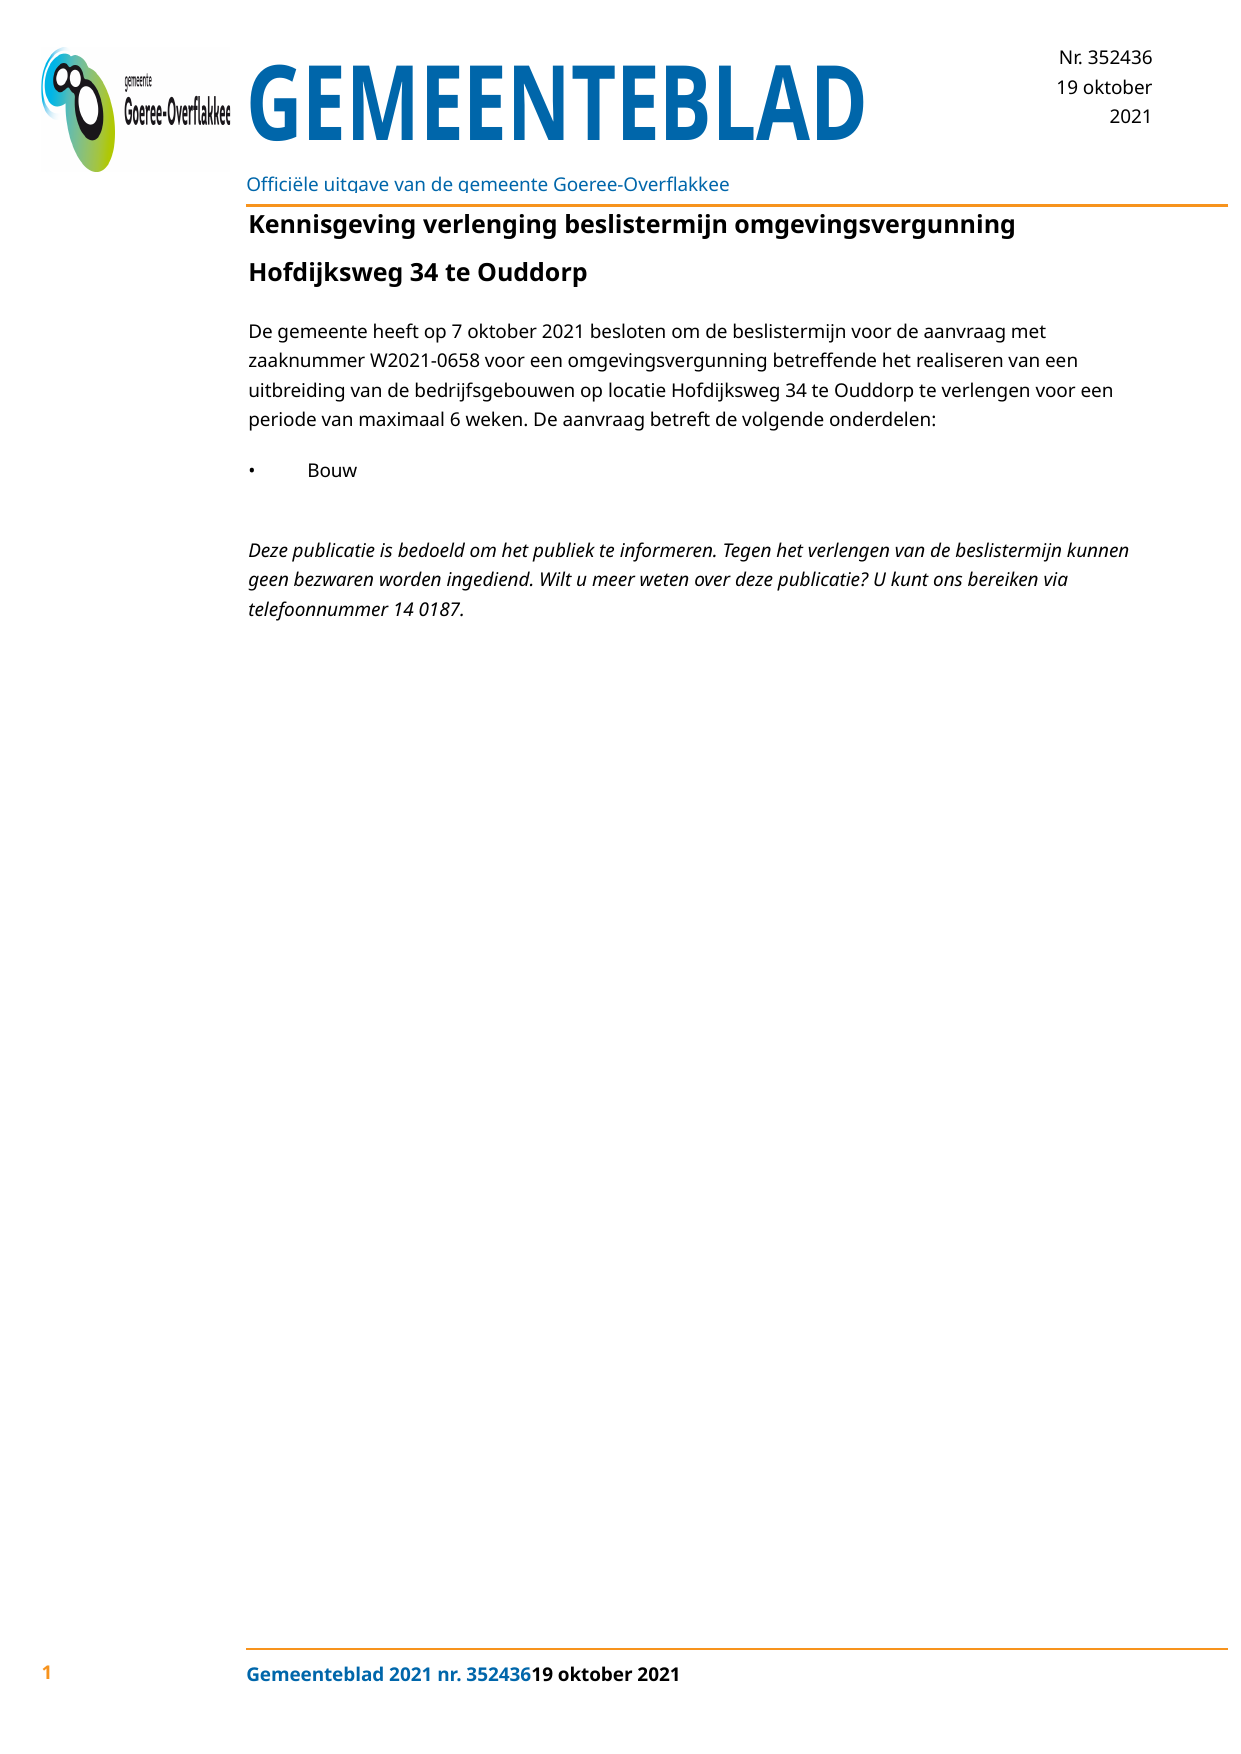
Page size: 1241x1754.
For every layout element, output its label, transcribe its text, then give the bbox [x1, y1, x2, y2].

picture [41, 47, 231, 172]
text Kennisgeving verlenging beslistermijn omgevingsvergunning Hofdijksweg 34 te Ouddorp [248, 207, 1152, 288]
text De gemeente heeft op 7 oktober 2021 besloten om de beslistermijn voor de aanvraag met zaaknummer W2021-0658 voor een omgevingsvergunning betreffende het realiseren van een uitbreiding van de bedrijfsgebouwen op locatie Hofdijksweg 34 te Ouddorp te verlengen voor een periode van maximaal 6 weken. De aanvraag betreft de volgende onderdelen: [248, 318, 1152, 432]
text Deze publicatie is bedoeld om het publiek te informeren. Tegen het verlengen van de beslistermijn kunnen geen bezwaren worden ingediend. Wilt u meer weten over deze publicatie? U kunt ons bereiken via telefoonnummer 14 0187. [248, 537, 1152, 622]
list Bouw [248, 457, 1152, 483]
